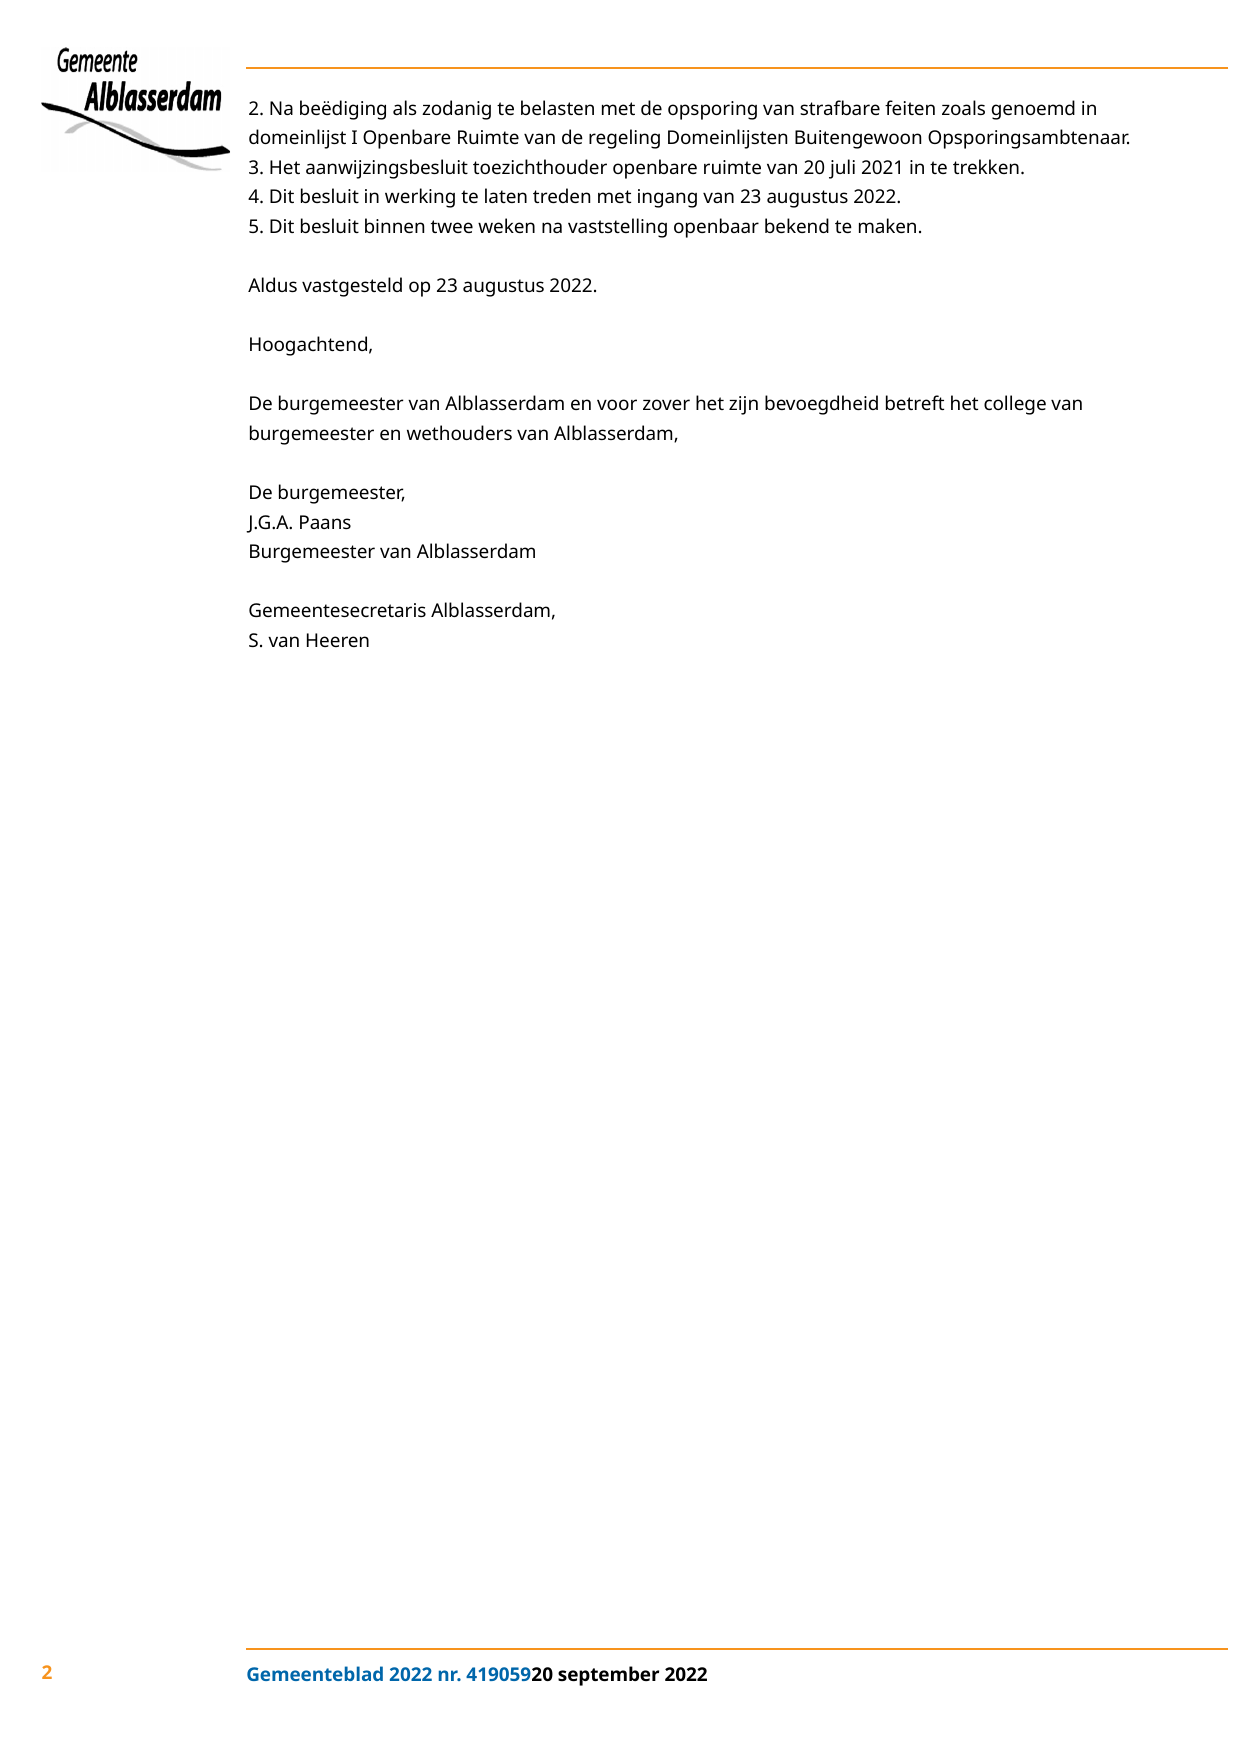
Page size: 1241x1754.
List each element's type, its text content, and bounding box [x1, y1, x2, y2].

picture [41, 47, 231, 172]
text S. van Heeren [248, 627, 1152, 653]
text De burgemeester, [248, 479, 1152, 505]
text J.G.A. Paans [248, 509, 1152, 535]
text De burgemeester van Alblasserdam en voor zover het zijn bevoegdheid betreft het college van burgemeester en wethouders van Alblasserdam, [248, 391, 1152, 446]
text Hoogachtend, [248, 331, 1152, 357]
text 3. Het aanwijzingsbesluit toezichthouder openbare ruimte van 20 juli 2021 in te trekken. [248, 154, 1152, 180]
text 4. Dit besluit in werking te laten treden met ingang van 23 augustus 2022. [248, 183, 1152, 209]
text 5. Dit besluit binnen twee weken na vaststelling openbaar bekend te maken. [248, 213, 1152, 239]
text Aldus vastgesteld op 23 augustus 2022. [248, 272, 1152, 298]
text Gemeentesecretaris Alblasserdam, [248, 598, 1152, 623]
text 2. Na beëdiging als zodanig te belasten met de opsporing van strafbare feiten zoals genoemd in domeinlijst I Openbare Ruimte van de regeling Domeinlijsten Buitengewoon Opsporingsambtenaar. [248, 95, 1152, 150]
text Burgemeester van Alblasserdam [248, 538, 1152, 564]
